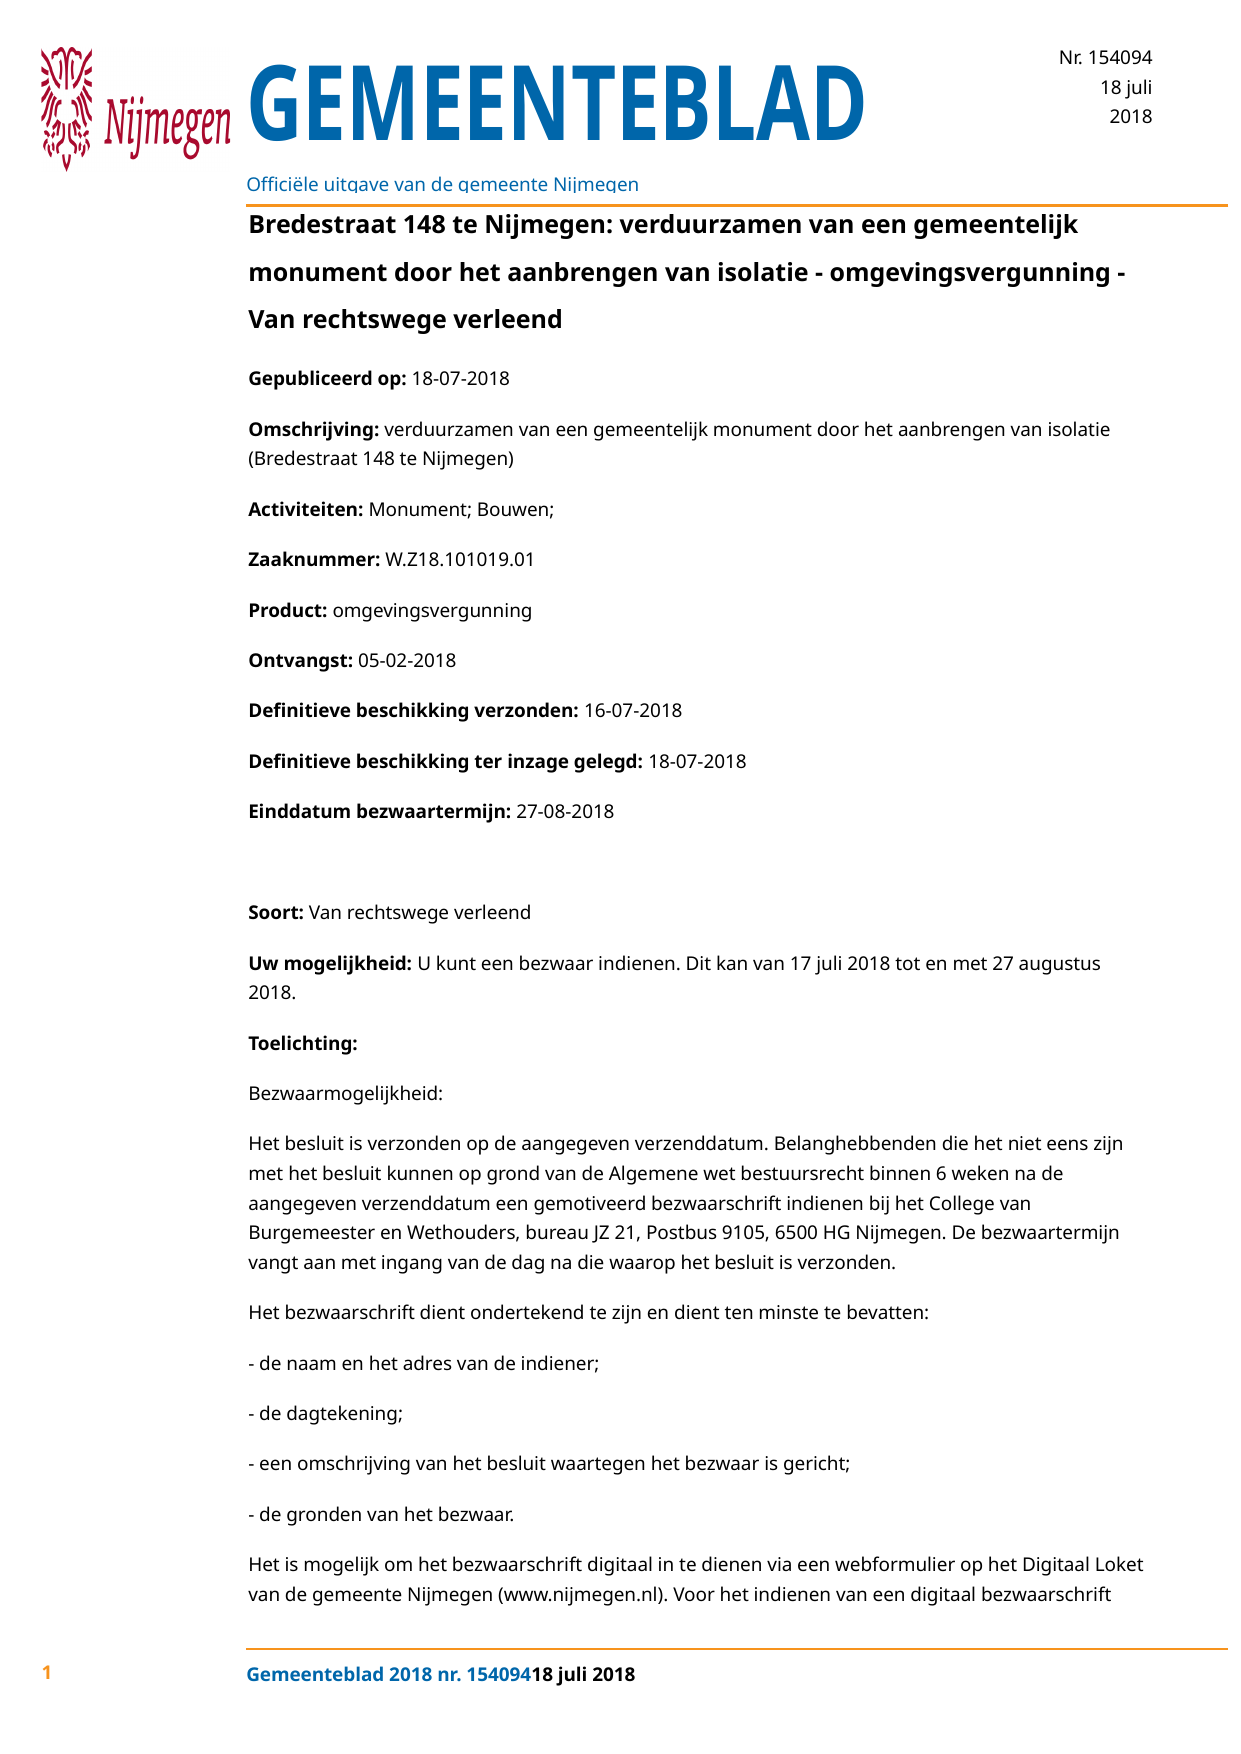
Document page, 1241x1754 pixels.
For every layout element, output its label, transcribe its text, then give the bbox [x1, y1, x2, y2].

text - de dagtekening; [248, 1400, 1152, 1426]
text - de gronden van het bezwaar. [248, 1501, 1152, 1527]
text Product: omgevingsvergunning [248, 597, 1152, 622]
text Einddatum bezwaartermijn: 27-08-2018 [248, 798, 1152, 824]
text Bredestraat 148 te Nijmegen: verduurzamen van een gemeentelijk monument door het aanbrengen van isolatie - omgevingsvergunning - Van rechtswege verleend [248, 207, 1152, 336]
text Omschrijving: verduurzamen van een gemeentelijk monument door het aanbrengen van isolatie (Bredestraat 148 te Nijmegen) [248, 416, 1152, 471]
text Het besluit is verzonden op de aangegeven verzenddatum. Belanghebbenden die het niet eens zijn met het besluit kunnen op grond van de Algemene wet bestuursrecht binnen 6 weken na de aangegeven verzenddatum een gemotiveerd bezwaarschrift indienen bij het College van Burgemeester en Wethouders, bureau JZ 21, Postbus 9105, 6500 HG Nijmegen. De bezwaartermijn vangt aan met ingang van de dag na die waarop het besluit is verzonden. [248, 1131, 1152, 1274]
text Bezwaarmogelijkheid: [248, 1080, 1152, 1106]
text - de naam en het adres van de indiener; [248, 1350, 1152, 1375]
text Definitieve beschikking verzonden: 16-07-2018 [248, 698, 1152, 723]
text Soort: Van rechtswege verleend [248, 899, 1152, 925]
text Het bezwaarschrift dient ondertekend te zijn en dient ten minste te bevatten: [248, 1299, 1152, 1325]
picture [41, 47, 231, 172]
text - een omschrijving van het besluit waartegen het bezwaar is gericht; [248, 1451, 1152, 1476]
text Gepubliceerd op: 18-07-2018 [248, 366, 1152, 391]
text Het is mogelijk om het bezwaarschrift digitaal in te dienen via een webformulier op het Digitaal Loket van de gemeente Nijmegen (www.nijmegen.nl). Voor het indienen van een digitaal bezwaarschrift [248, 1551, 1152, 1607]
text Toelichting: [248, 1030, 1152, 1055]
text Definitieve beschikking ter inzage gelegd: 18-07-2018 [248, 748, 1152, 774]
text Activiteiten: Monument; Bouwen; [248, 496, 1152, 522]
text Zaaknummer: W.Z18.101019.01 [248, 546, 1152, 572]
text Uw mogelijkheid: U kunt een bezwaar indienen. Dit kan van 17 juli 2018 tot en met 27 augustus 2018. [248, 950, 1152, 1005]
text Ontvangst: 05-02-2018 [248, 647, 1152, 673]
